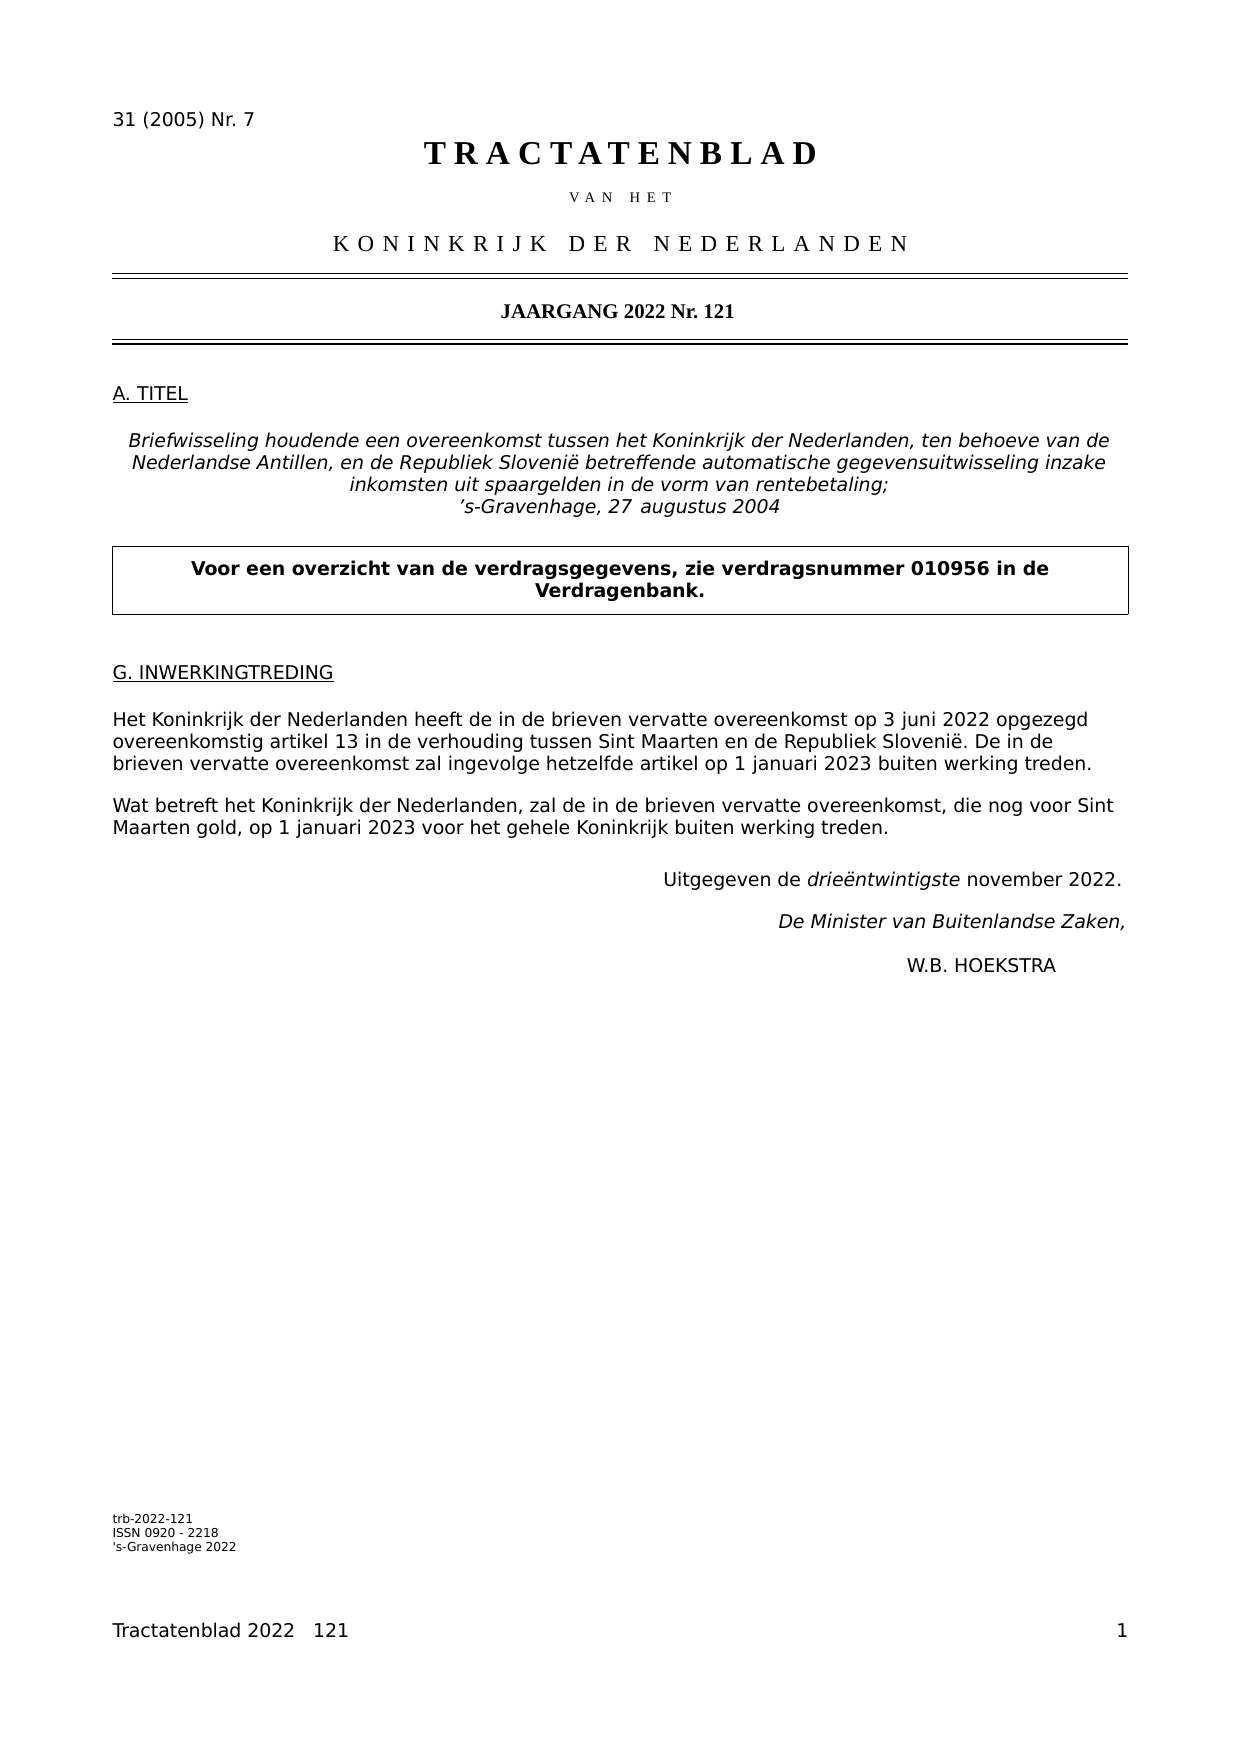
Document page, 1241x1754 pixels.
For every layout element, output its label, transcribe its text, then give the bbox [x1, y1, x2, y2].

text Het Koninkrijk der Nederlanden heeft de in de brieven vervatte overeenkomst op 3 juni 2022 opgezegd overeenkomstig artikel 13 in de verhouding tussen Sint Maarten en de Republiek Slovenië. De in de brieven vervatte overeenkomst zal ingevolge hetzelfde artikel op 1 januari 2023 buiten werking treden. [112, 709, 1128, 775]
text Uitgegeven de drieëntwintigste november 2022. [112, 869, 1128, 891]
text 's-Gravenhage 2022 [112, 1540, 346, 1554]
subtitle A. TITEL [112, 383, 1128, 405]
text Wat betreft het Koninkrijk der Nederlanden, zal de in de brieven vervatte overeenkomst, die nog voor Sint Maarten gold, op 1 januari 2023 voor het gehele Koninkrijk buiten werking treden. [112, 795, 1128, 839]
text Briefwisseling houdende een overeenkomst tussen het Koninkrijk der Nederlanden, ten behoeve van de Nederlandse Antillen, en de Republiek Slovenië betreffende automatische gegevensuitwisseling inzake inkomsten uit spaargelden in de vorm van rentebetaling; [112, 430, 1128, 496]
text 31 (2005) Nr. 7 [112, 109, 1128, 131]
text De Minister van Buitenlandse Zaken, W.B. HOEKSTRA [112, 911, 1128, 977]
text VAN HET [112, 189, 1128, 206]
text ISSN 0920 - 2218 [112, 1526, 346, 1540]
text JAARGANG 2022 Nr. 121 [112, 299, 1128, 323]
text ’s-Gravenhage, 27 augustus 2004 [112, 496, 1128, 518]
text TRACTATENBLAD [112, 133, 1128, 172]
text KONINKRIJK DER NEDERLANDEN [112, 229, 1128, 256]
text trb-2022-121 [112, 1512, 346, 1526]
subtitle G. INWERKINGTREDING [112, 662, 1128, 684]
